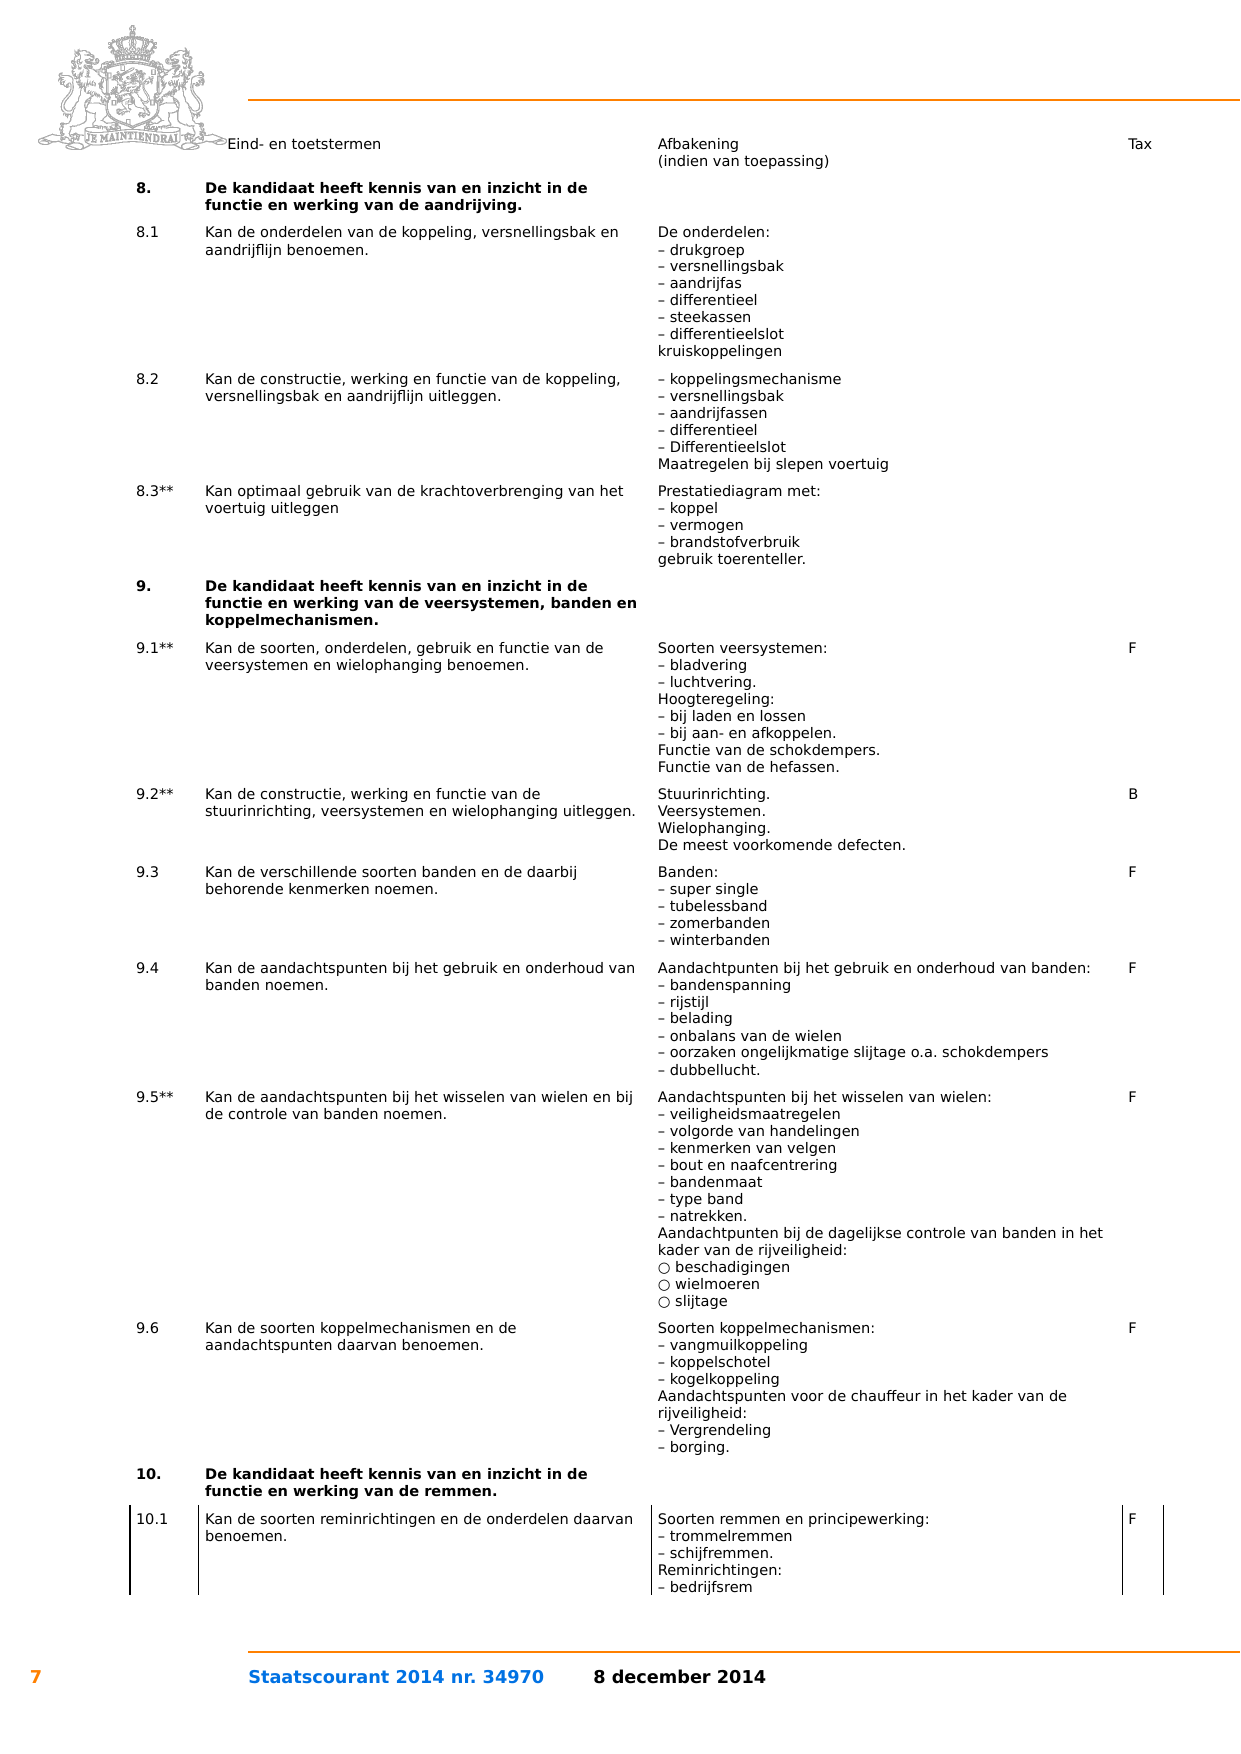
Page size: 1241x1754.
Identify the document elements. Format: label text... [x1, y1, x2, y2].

table_cell Soorten veersystemen: – bladvering – luchtvering. Hoogteregeling: – bij laden en lossen – bij aan- en afkoppelen. Functie van de schokdempers. Functie van de hefassen. [652, 635, 1122, 780]
table_cell Kan de constructie, werking en functie van de koppeling, versnellingsbak en aandrijflijn uitleggen. [199, 366, 651, 477]
table_cell De onderdelen: – drukgroep – versnellingsbak – aandrijfas – differentieel – steekassen – differentieelslot kruiskoppelingen [652, 220, 1122, 365]
table_cell Kan de soorten koppelmechanismen en de aandachtspunten daarvan benoemen. [199, 1315, 651, 1460]
table_cell 9.4 [131, 955, 198, 1083]
table_cell 9.1** [131, 635, 198, 780]
table_cell F [1123, 955, 1163, 1083]
table_cell Soorten koppelmechanismen: – vangmuilkoppeling – koppelschotel – kogelkoppeling Aandachtspunten voor de chauffeur in het kader van de rijveiligheid: – Vergrendeling – borging. [652, 1315, 1122, 1460]
table_cell [1123, 574, 1163, 634]
table_cell [1123, 220, 1163, 365]
table_cell Banden: – super single – tubelessband – zomerbanden – winterbanden [652, 860, 1122, 954]
table_cell F [1123, 1506, 1163, 1595]
table_cell 10.1 [131, 1506, 198, 1595]
table_cell 8.2 [131, 366, 198, 477]
table_cell [1123, 175, 1163, 219]
table_header Afbakening (indien van toepassing) [652, 131, 1122, 174]
table_cell Kan de verschillende soorten banden en de daarbij behorende kenmerken noemen. [199, 860, 651, 954]
table_cell [1123, 478, 1163, 572]
table_cell 9.5** [131, 1084, 198, 1314]
table_cell F [1123, 635, 1163, 780]
table_header Eind- en toetstermen [131, 131, 651, 174]
table_header Tax [1123, 131, 1163, 174]
table_cell F [1123, 1084, 1163, 1314]
table_cell Kan de constructie, werking en functie van de stuurinrichting, veersystemen en wielophanging uitleggen. [199, 781, 651, 858]
table_cell Kan de onderdelen van de koppeling, versnellingsbak en aandrijflijn benoemen. [199, 220, 651, 365]
table_cell [652, 1461, 1122, 1505]
table_cell De kandidaat heeft kennis van en inzicht in de functie en werking van de aandrijving. [199, 175, 651, 219]
table_cell Soorten remmen en principewerking: – trommelremmen – schijfremmen. Reminrichtingen: – bedrijfsrem [652, 1506, 1122, 1595]
table_cell 8.1 [131, 220, 198, 365]
table_cell Prestatiediagram met: – koppel – vermogen – brandstofverbruik gebruik toerenteller. [652, 478, 1122, 572]
table_cell Aandachtpunten bij het gebruik en onderhoud van banden: – bandenspanning – rijstijl – belading – onbalans van de wielen – oorzaken ongelijkmatige slijtage o.a. schokdempers – dubbellucht. [652, 955, 1122, 1083]
table_cell 9.2** [131, 781, 198, 858]
table_cell Kan de soorten reminrichtingen en de onderdelen daarvan benoemen. [199, 1506, 651, 1595]
table_cell 8. [131, 175, 198, 219]
table_cell F [1123, 860, 1163, 954]
table_cell Kan de aandachtspunten bij het gebruik en onderhoud van banden noemen. [199, 955, 651, 1083]
table_cell Kan de aandachtspunten bij het wisselen van wielen en bij de controle van banden noemen. [199, 1084, 651, 1314]
table_cell Kan de soorten, onderdelen, gebruik en functie van de veersystemen en wielophanging benoemen. [199, 635, 651, 780]
table_cell Stuurinrichting. Veersystemen. Wielophanging. De meest voorkomende defecten. [652, 781, 1122, 858]
table_cell [1123, 366, 1163, 477]
table_cell 10. [131, 1461, 198, 1505]
table_cell B [1123, 781, 1163, 858]
table_cell [1123, 1461, 1163, 1505]
picture [38, 25, 227, 150]
table_cell Aandachtspunten bij het wisselen van wielen: – veiligheidsmaatregelen – volgorde van handelingen – kenmerken van velgen – bout en naafcentrering – bandenmaat – type band – natrekken. Aandachtpunten bij de dagelijkse controle van banden in het kader van de rijveiligheid: ○ beschadigingen ○ wielmoeren ○ slijtage [652, 1084, 1122, 1314]
table_cell – koppelingsmechanisme – versnellingsbak – aandrijfassen – differentieel – Differentieelslot Maatregelen bij slepen voertuig [652, 366, 1122, 477]
table_cell Kan optimaal gebruik van de krachtoverbrenging van het voertuig uitleggen [199, 478, 651, 572]
table_cell [652, 175, 1122, 219]
table_cell De kandidaat heeft kennis van en inzicht in de functie en werking van de remmen. [199, 1461, 651, 1505]
table_cell [652, 574, 1122, 634]
table_cell 9.6 [131, 1315, 198, 1460]
table_cell 9.3 [131, 860, 198, 954]
table_cell De kandidaat heeft kennis van en inzicht in de functie en werking van de veersystemen, banden en koppelmechanismen. [199, 574, 651, 634]
table_cell 8.3** [131, 478, 198, 572]
table_cell 9. [131, 574, 198, 634]
table_cell F [1123, 1315, 1163, 1460]
